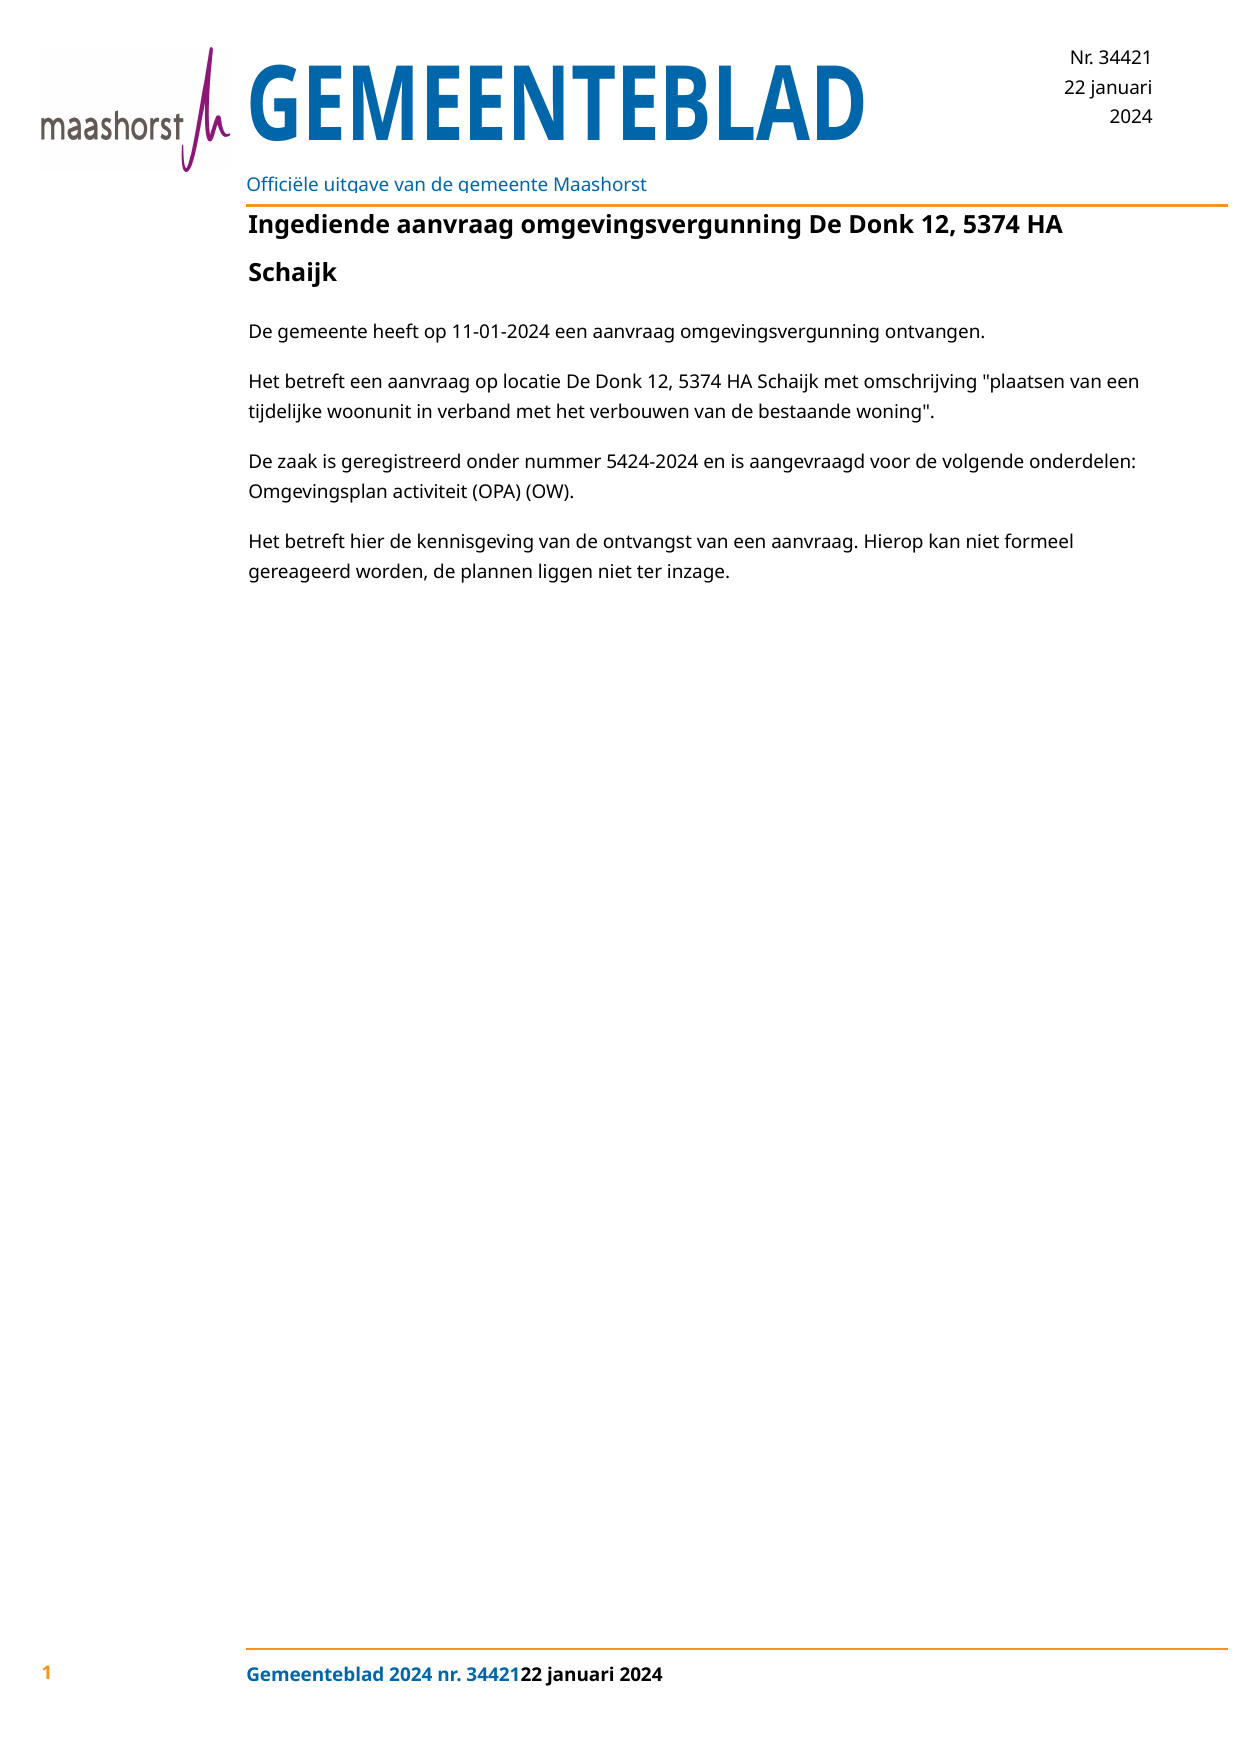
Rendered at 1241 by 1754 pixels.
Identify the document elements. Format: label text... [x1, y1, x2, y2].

text Het betreft hier de kennisgeving van de ontvangst van een aanvraag. Hierop kan niet formeel gereageerd worden, de plannen liggen niet ter inzage. [248, 528, 1152, 584]
text De gemeente heeft op 11-01-2024 een aanvraag omgevingsvergunning ontvangen. [248, 318, 1152, 344]
text Het betreft een aanvraag op locatie De Donk 12, 5374 HA Schaijk met omschrijving "plaatsen van een tijdelijke woonunit in verband met het verbouwen van de bestaande woning". [248, 368, 1152, 424]
text Ingediende aanvraag omgevingsvergunning De Donk 12, 5374 HA Schaijk [248, 207, 1152, 288]
picture [41, 47, 231, 172]
text De zaak is geregistreerd onder nummer 5424-2024 en is aangevraagd voor de volgende onderdelen: Omgevingsplan activiteit (OPA) (OW). [248, 448, 1152, 504]
